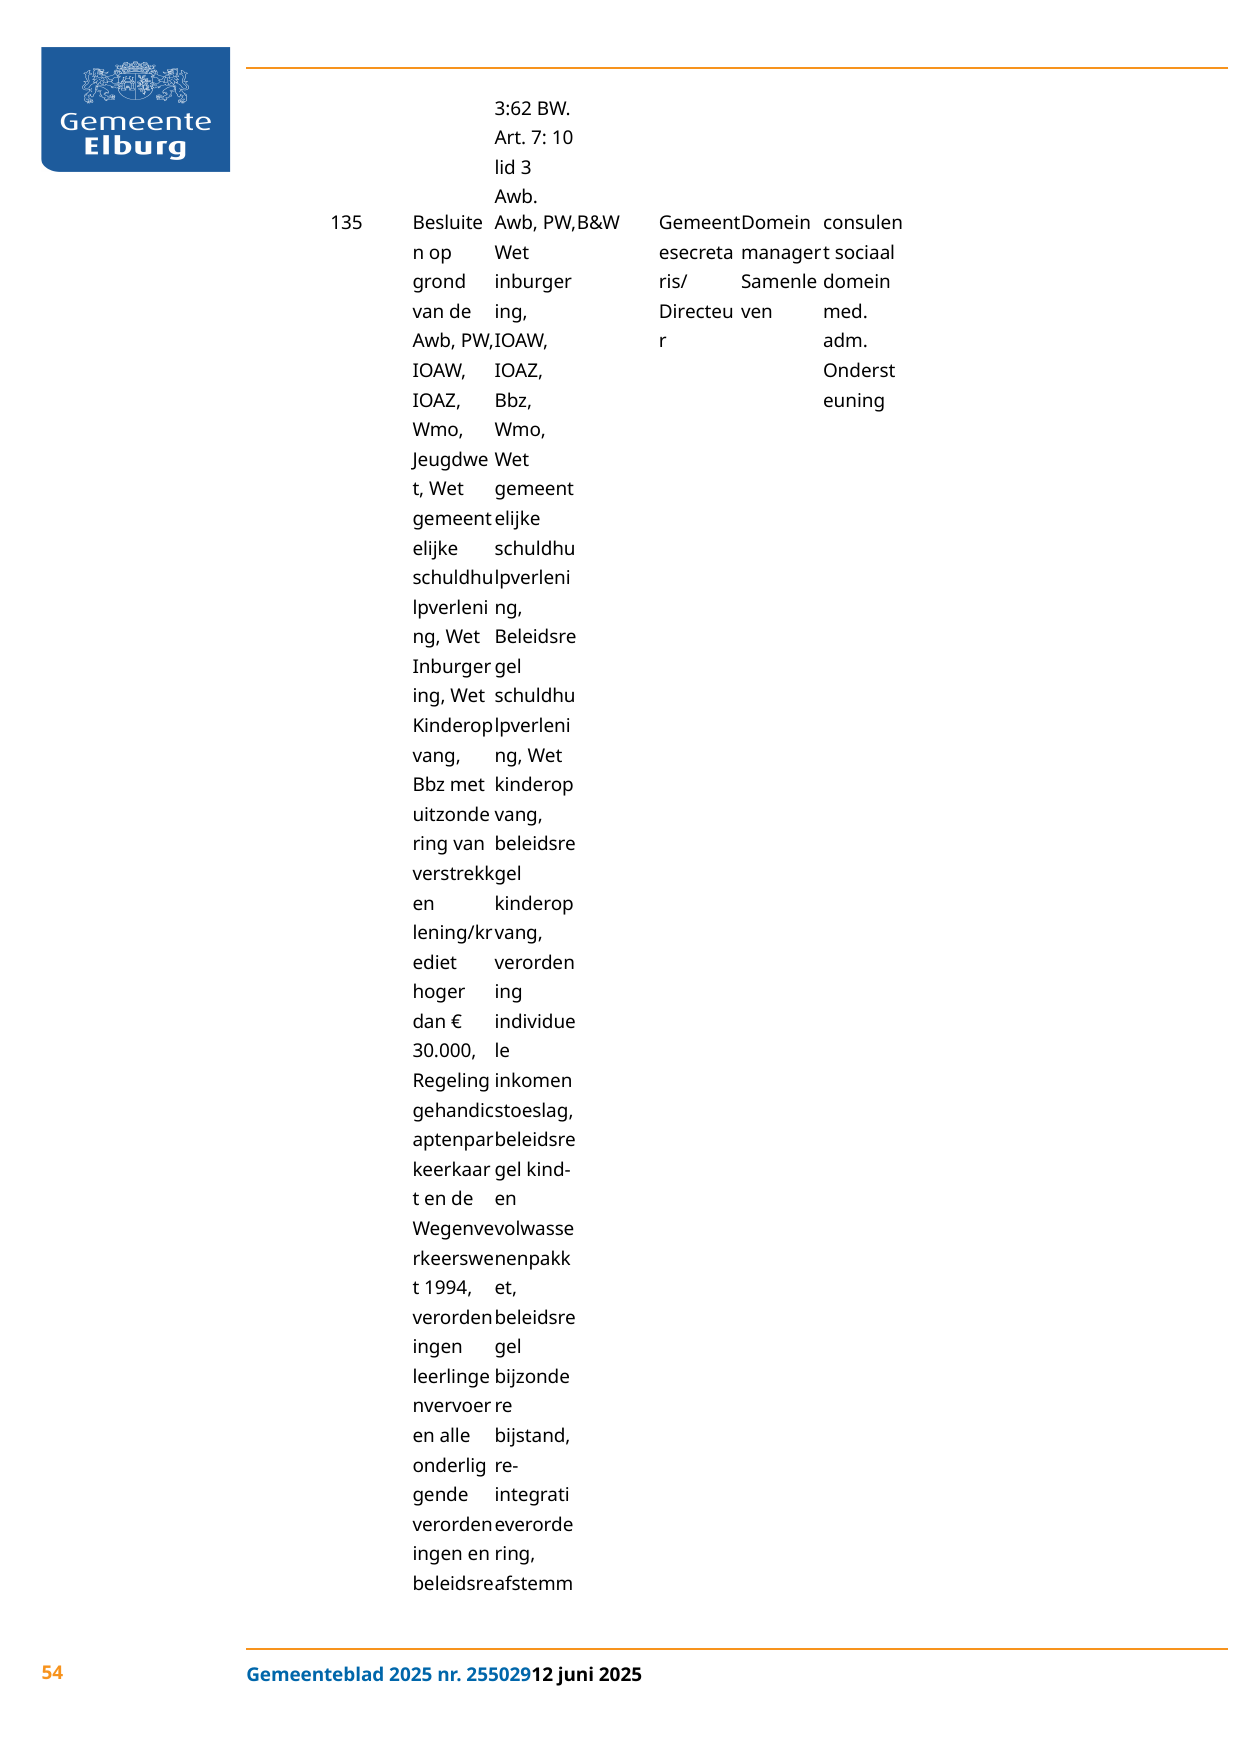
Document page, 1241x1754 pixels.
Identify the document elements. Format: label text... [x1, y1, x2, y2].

table_cell Besluiten op grond van de Awb, PW, IOAW, IOAZ, Wmo, Jeugdwet, Wet gemeentelijke schuldhulpverlening, Wet Inburgering, Wet Kinderopvang, Bbz met uitzondering van verstrekken lening/krediet hoger dan € 30.000, Regeling gehandicaptenparkeerkaart en de Wegenverkeerswet 1994, verordeningen leerlingenvervoer en alle onderliggende verordeningen en beleidsre [412, 209, 494, 1596]
table_cell [905, 95, 987, 209]
table_cell [659, 95, 741, 209]
table_cell consulent sociaal domein med. adm. Ondersteuning [823, 209, 905, 1596]
table_cell [1069, 95, 1152, 209]
table_cell [577, 95, 659, 209]
table_cell Awb, PW, Wet inburgering, IOAW, IOAZ, Bbz, Wmo, Wet gemeentelijke schuldhulpverlening, Beleidsregel schuldhulpverlening, Wet kinderopvang, beleidsregel kinderopvang, verordening individuele inkomenstoeslag, beleidsregel kind- en volwassenenpakket, beleidsregel bijzondere bijstand, re-integratieverordering, afstemm [494, 209, 577, 1596]
table_cell 3:62 BW. Art. 7: 10 lid 3 Awb. [494, 95, 577, 209]
table_cell [1069, 209, 1152, 1596]
table_cell 135 [330, 209, 412, 1596]
table_cell [987, 209, 1069, 1596]
picture [41, 47, 231, 172]
table_cell [741, 95, 823, 209]
table_cell B&W [577, 209, 659, 1596]
table_cell Domeinmanager Samenleven [741, 209, 823, 1596]
table_cell [823, 95, 905, 209]
table_cell [248, 95, 330, 1596]
table_cell Gemeentesecretaris/Directeur [659, 209, 741, 1596]
table_cell [987, 95, 1069, 209]
table_cell [330, 95, 412, 209]
table_cell [905, 209, 987, 1596]
